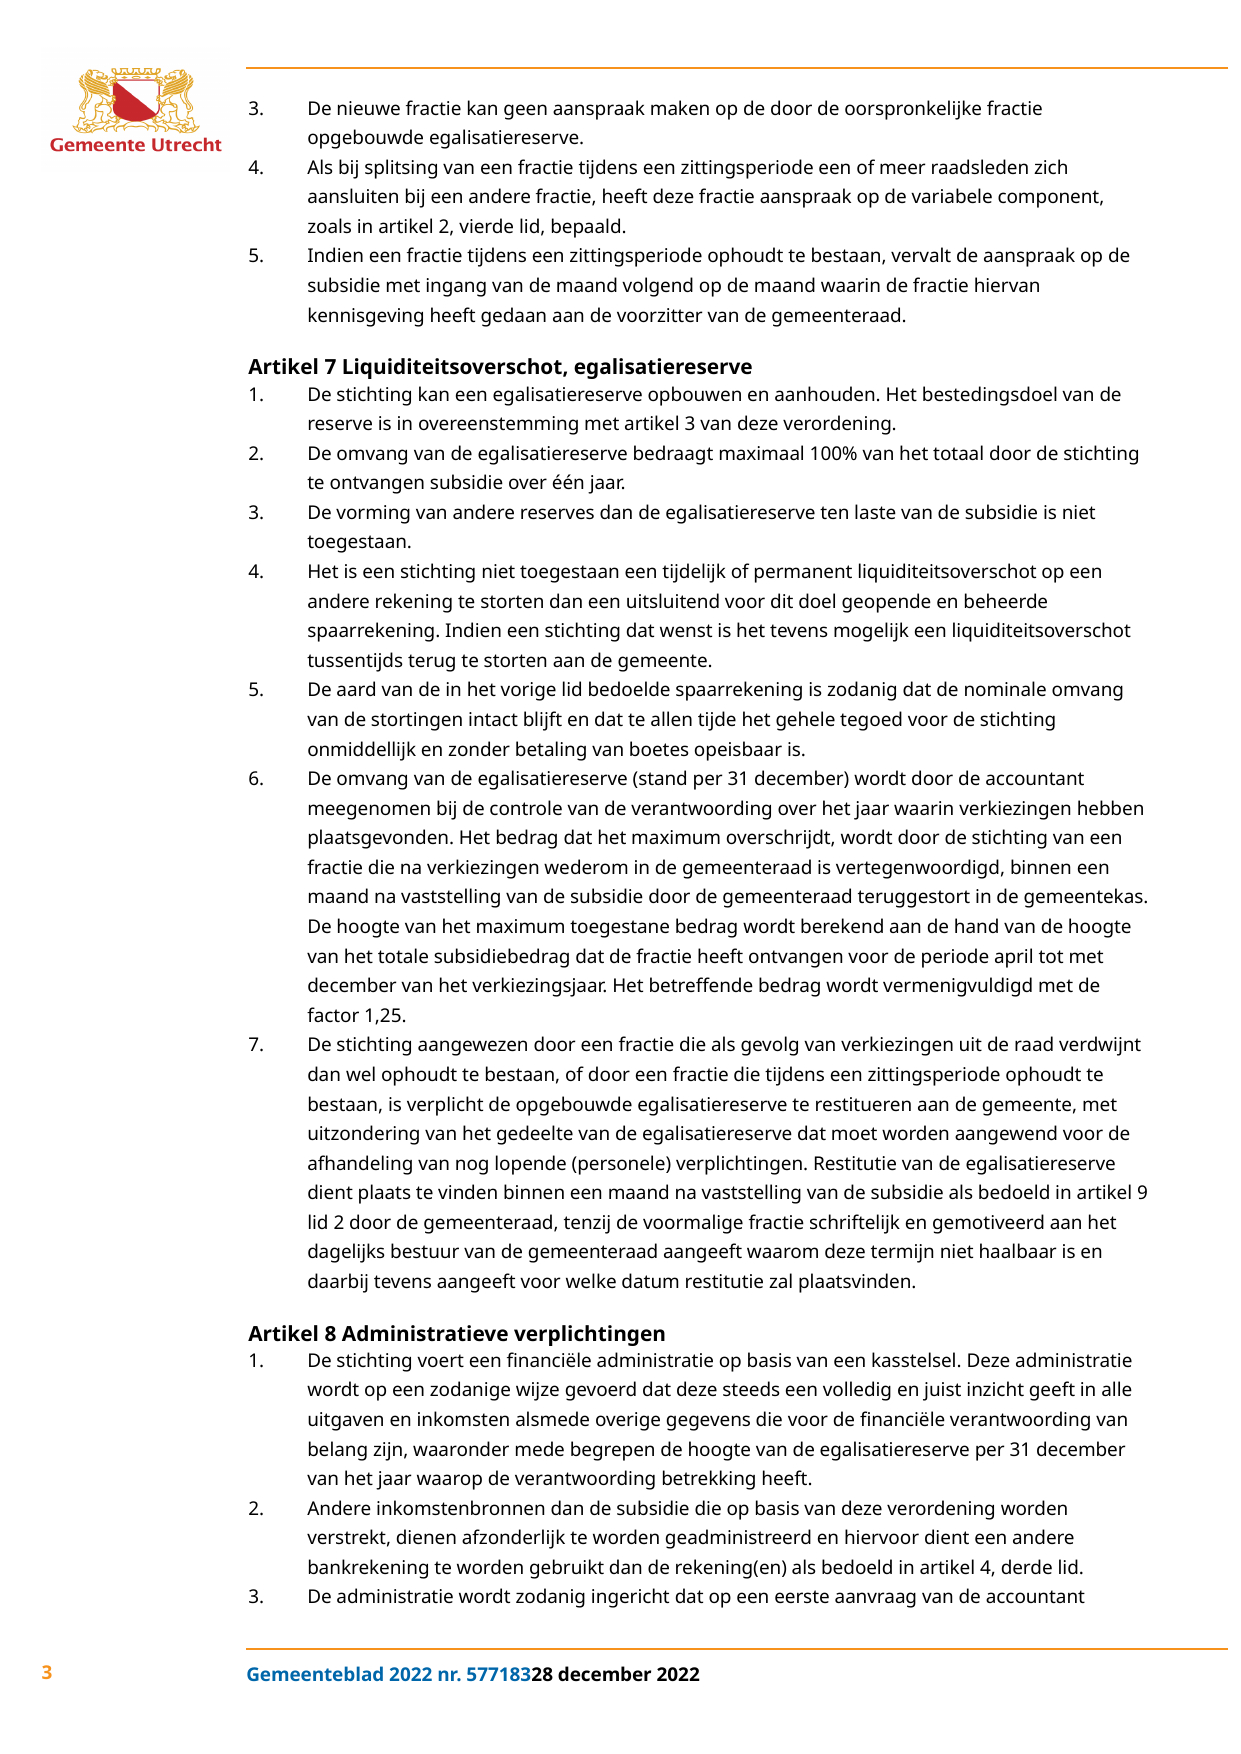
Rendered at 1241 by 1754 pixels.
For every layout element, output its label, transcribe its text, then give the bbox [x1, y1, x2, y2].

list De omvang van de egalisatiereserve (stand per 31 december) wordt door de accountant meegenomen bij de controle van de verantwoording over het jaar waarin verkiezingen hebben plaatsgevonden. Het bedrag dat het maximum overschrijdt, wordt door de stichting van een fractie die na verkiezingen wederom in de gemeenteraad is vertegenwoordigd, binnen een maand na vaststelling van de subsidie door de gemeenteraad teruggestort in de gemeentekas. De hoogte van het maximum toegestane bedrag wordt berekend aan de hand van de hoogte van het totale subsidiebedrag dat de fractie heeft ontvangen voor de periode april tot met december van het verkiezingsjaar. Het betreffende bedrag wordt vermenigvuldigd met de factor 1,25. [248, 765, 1152, 1028]
list De vorming van andere reserves dan de egalisatiereserve ten laste van de subsidie is niet toegestaan. [248, 499, 1152, 554]
list Indien een fractie tijdens een zittingsperiode ophoudt te bestaan, vervalt de aanspraak op de subsidie met ingang van de maand volgend op de maand waarin de fractie hiervan kennisgeving heeft gedaan aan de voorzitter van de gemeenteraad. [248, 243, 1152, 328]
list Het is een stichting niet toegestaan een tijdelijk of permanent liquiditeitsoverschot op een andere rekening te storten dan een uitsluitend voor dit doel geopende en beheerde spaarrekening. Indien een stichting dat wenst is het tevens mogelijk een liquiditeitsoverschot tussentijds terug te storten aan de gemeente. [248, 558, 1152, 673]
text Artikel 7 Liquiditeitsoverschot, egalisatiereserve [248, 352, 1152, 381]
text Artikel 8 Administratieve verplichtingen [248, 1319, 1152, 1347]
list De stichting aangewezen door een fractie die als gevolg van verkiezingen uit de raad verdwijnt dan wel ophoudt te bestaan, of door een fractie die tijdens een zittingsperiode ophoudt te bestaan, is verplicht de opgebouwde egalisatiereserve te restitueren aan de gemeente, met uitzondering van het gedeelte van de egalisatiereserve dat moet worden aangewend voor de afhandeling van nog lopende (personele) verplichtingen. Restitutie van de egalisatiereserve dient plaats te vinden binnen een maand na vaststelling van de subsidie als bedoeld in artikel 9 lid 2 door de gemeenteraad, tenzij de voormalige fractie schriftelijk en gemotiveerd aan het dagelijks bestuur van de gemeenteraad aangeeft waarom deze termijn niet haalbaar is en daarbij tevens aangeeft voor welke datum restitutie zal plaatsvinden. [248, 1032, 1152, 1294]
picture [41, 47, 231, 172]
list De administratie wordt zodanig ingericht dat op een eerste aanvraag van de accountant [248, 1584, 1152, 1609]
list De stichting voert een financiële administratie op basis van een kasstelsel. Deze administratie wordt op een zodanige wijze gevoerd dat deze steeds een volledig en juist inzicht geeft in alle uitgaven en inkomsten alsmede overige gegevens die voor de financiële verantwoording van belang zijn, waaronder mede begrepen de hoogte van de egalisatiereserve per 31 december van het jaar waarop de verantwoording betrekking heeft. [248, 1347, 1152, 1491]
list De omvang van de egalisatiereserve bedraagt maximaal 100% van het totaal door de stichting te ontvangen subsidie over één jaar. [248, 440, 1152, 495]
list Andere inkomstenbronnen dan de subsidie die op basis van deze verordening worden verstrekt, dienen afzonderlijk te worden geadministreerd en hiervoor dient een andere bankrekening te worden gebruikt dan de rekening(en) als bedoeld in artikel 4, derde lid. [248, 1495, 1152, 1580]
list Als bij splitsing van een fractie tijdens een zittingsperiode een of meer raadsleden zich aansluiten bij een andere fractie, heeft deze fractie aanspraak op de variabele component, zoals in artikel 2, vierde lid, bepaald. [248, 154, 1152, 239]
list De stichting kan een egalisatiereserve opbouwen en aanhouden. Het bestedingsdoel van de reserve is in overeenstemming met artikel 3 van deze verordening. [248, 381, 1152, 436]
list De nieuwe fractie kan geen aanspraak maken op de door de oorspronkelijke fractie opgebouwde egalisatiereserve. [248, 95, 1152, 150]
list De aard van de in het vorige lid bedoelde spaarrekening is zodanig dat de nominale omvang van de stortingen intact blijft en dat te allen tijde het gehele tegoed voor de stichting onmiddellijk en zonder betaling van boetes opeisbaar is. [248, 677, 1152, 761]
